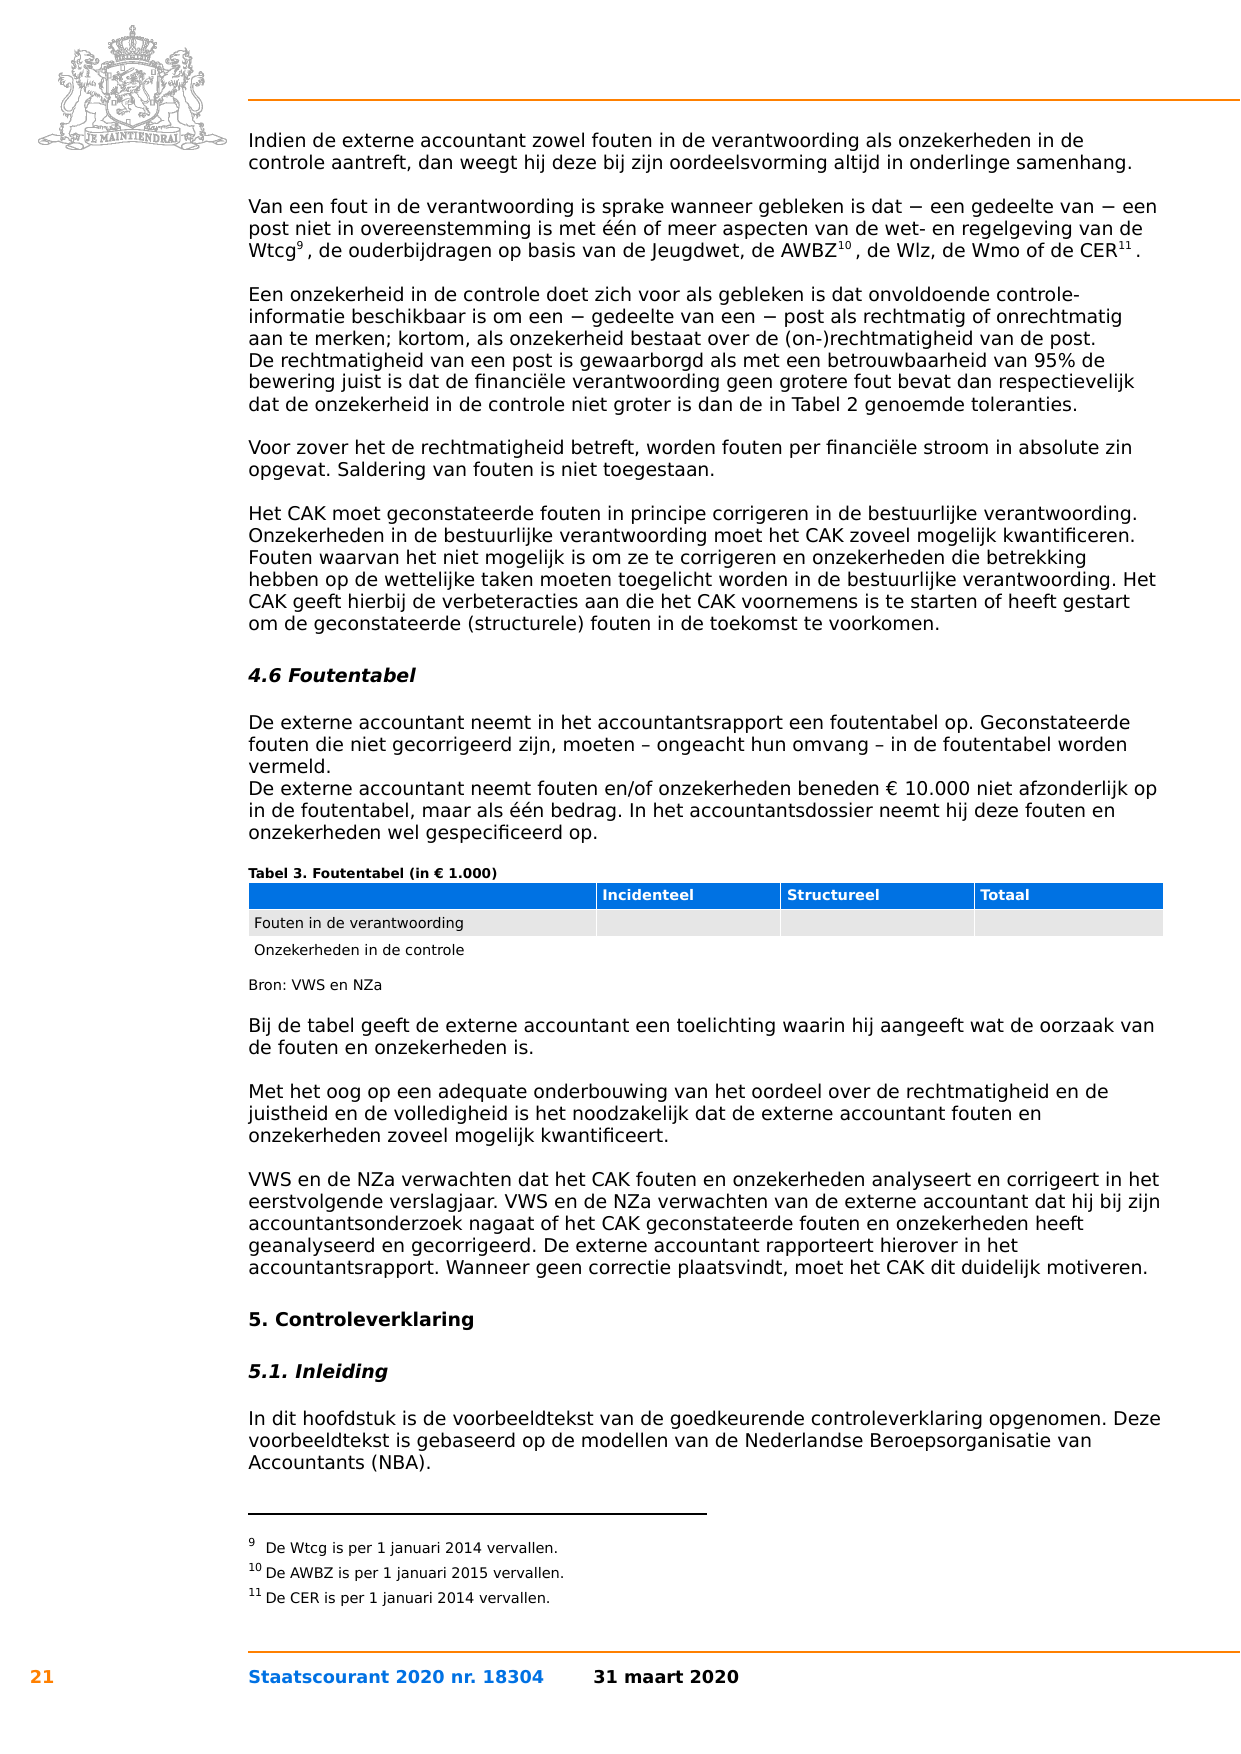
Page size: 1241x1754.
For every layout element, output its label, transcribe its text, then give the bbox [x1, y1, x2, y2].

table_cell [597, 937, 780, 964]
table_cell Bron: VWS en NZa [248, 965, 1163, 993]
text Het CAK moet geconstateerde fouten in principe corrigeren in de bestuurlijke verantwoording. Onzekerheden in de bestuurlijke verantwoording moet het CAK zoveel mogelijk kwantificeren. Fouten waarvan het niet mogelijk is om ze te corrigeren en onzekerheden die betrekking hebben op de wettelijke taken moeten toegelicht worden in de bestuurlijke verantwoording. Het CAK geeft hierbij de verbeteracties aan die het CAK voornemens is te starten of heeft gestart om de geconstateerde (structurele) fouten in de toekomst te voorkomen. [248, 503, 1163, 635]
text De CER is per 1 januari 2014 vervallen. [248, 1586, 1163, 1608]
text De rechtmatigheid van een post is gewaarborgd als met een betrouwbaarheid van 95% de bewering juist is dat de financiële verantwoording geen grotere fout bevat dan respectievelijk dat de onzekerheid in de controle niet groter is dan de in Tabel 2 genoemde toleranties. [248, 349, 1163, 415]
picture [38, 25, 227, 150]
table_cell [249, 883, 596, 909]
text De Wtcg is per 1 januari 2014 vervallen. [248, 1536, 1163, 1558]
text Indien de externe accountant zowel fouten in de verantwoording als onzekerheden in de controle aantreft, dan weegt hij deze bij zijn oordeelsvorming altijd in onderlinge samenhang. [248, 130, 1163, 174]
subtitle 4.6 Foutentabel [248, 665, 1163, 687]
text De externe accountant neemt fouten en/of onzekerheden beneden € 10.000 niet afzonderlijk op in de foutentabel, maar als één bedrag. In het accountantsdossier neemt hij deze fouten en onzekerheden wel gespecificeerd op. [248, 778, 1163, 844]
text In dit hoofdstuk is de voorbeeldtekst van de goedkeurende controleverklaring opgenomen. Deze voorbeeldtekst is gebaseerd op de modellen van de Nederlandse Beroepsorganisatie van Accountants (NBA). [248, 1408, 1163, 1474]
text Een onzekerheid in de controle doet zich voor als gebleken is dat onvoldoende controle-informatie beschikbaar is om een − gedeelte van een − post als rechtmatig of onrechtmatig aan te merken; kortom, als onzekerheid bestaat over de (on-)rechtmatigheid van de post. [248, 283, 1163, 349]
table_cell Incidenteel [597, 883, 780, 909]
table_cell Fouten in de verantwoording [249, 910, 596, 936]
table_cell Structureel [781, 883, 974, 909]
text De AWBZ is per 1 januari 2015 vervallen. [248, 1561, 1163, 1583]
text Van een fout in de verantwoording is sprake wanneer gebleken is dat − een gedeelte van − een post niet in overeenstemming is met één of meer aspecten van de wet- en regelgeving van de Wtcg, de ouderbijdragen op basis van de Jeugdwet, de AWBZ, de Wlz, de Wmo of de CER. [248, 196, 1163, 262]
table_cell [781, 937, 974, 964]
text De externe accountant neemt in het accountantsrapport een foutentabel op. Geconstateerde fouten die niet gecorrigeerd zijn, moeten – ongeacht hun omvang – in de foutentabel worden vermeld. [248, 712, 1163, 778]
table_cell Totaal [975, 883, 1163, 909]
text Met het oog op een adequate onderbouwing van het oordeel over de rechtmatigheid en de juistheid en de volledigheid is het noodzakelijk dat de externe accountant fouten en onzekerheden zoveel mogelijk kwantificeert. [248, 1081, 1163, 1147]
subtitle 5.1. Inleiding [248, 1361, 1163, 1383]
table_header Tabel 3. Foutentabel (in € 1.000) [248, 866, 1163, 881]
table_cell [597, 910, 780, 936]
subtitle 5. Controleverklaring [248, 1309, 1163, 1331]
table_cell Onzekerheden in de controle [249, 937, 596, 964]
table_cell [975, 937, 1163, 964]
text Bij de tabel geeft de externe accountant een toelichting waarin hij aangeeft wat de oorzaak van de fouten en onzekerheden is. [248, 1015, 1163, 1059]
text Voor zover het de rechtmatigheid betreft, worden fouten per financiële stroom in absolute zin opgevat. Saldering van fouten is niet toegestaan. [248, 437, 1163, 481]
table_cell [975, 910, 1163, 936]
text VWS en de NZa verwachten dat het CAK fouten en onzekerheden analyseert en corrigeert in het eerstvolgende verslagjaar. VWS en de NZa verwachten van de externe accountant dat hij bij zijn accountantsonderzoek nagaat of het CAK geconstateerde fouten en onzekerheden heeft geanalyseerd en gecorrigeerd. De externe accountant rapporteert hierover in het accountantsrapport. Wanneer geen correctie plaatsvindt, moet het CAK dit duidelijk motiveren. [248, 1169, 1163, 1279]
table_cell [781, 910, 974, 936]
